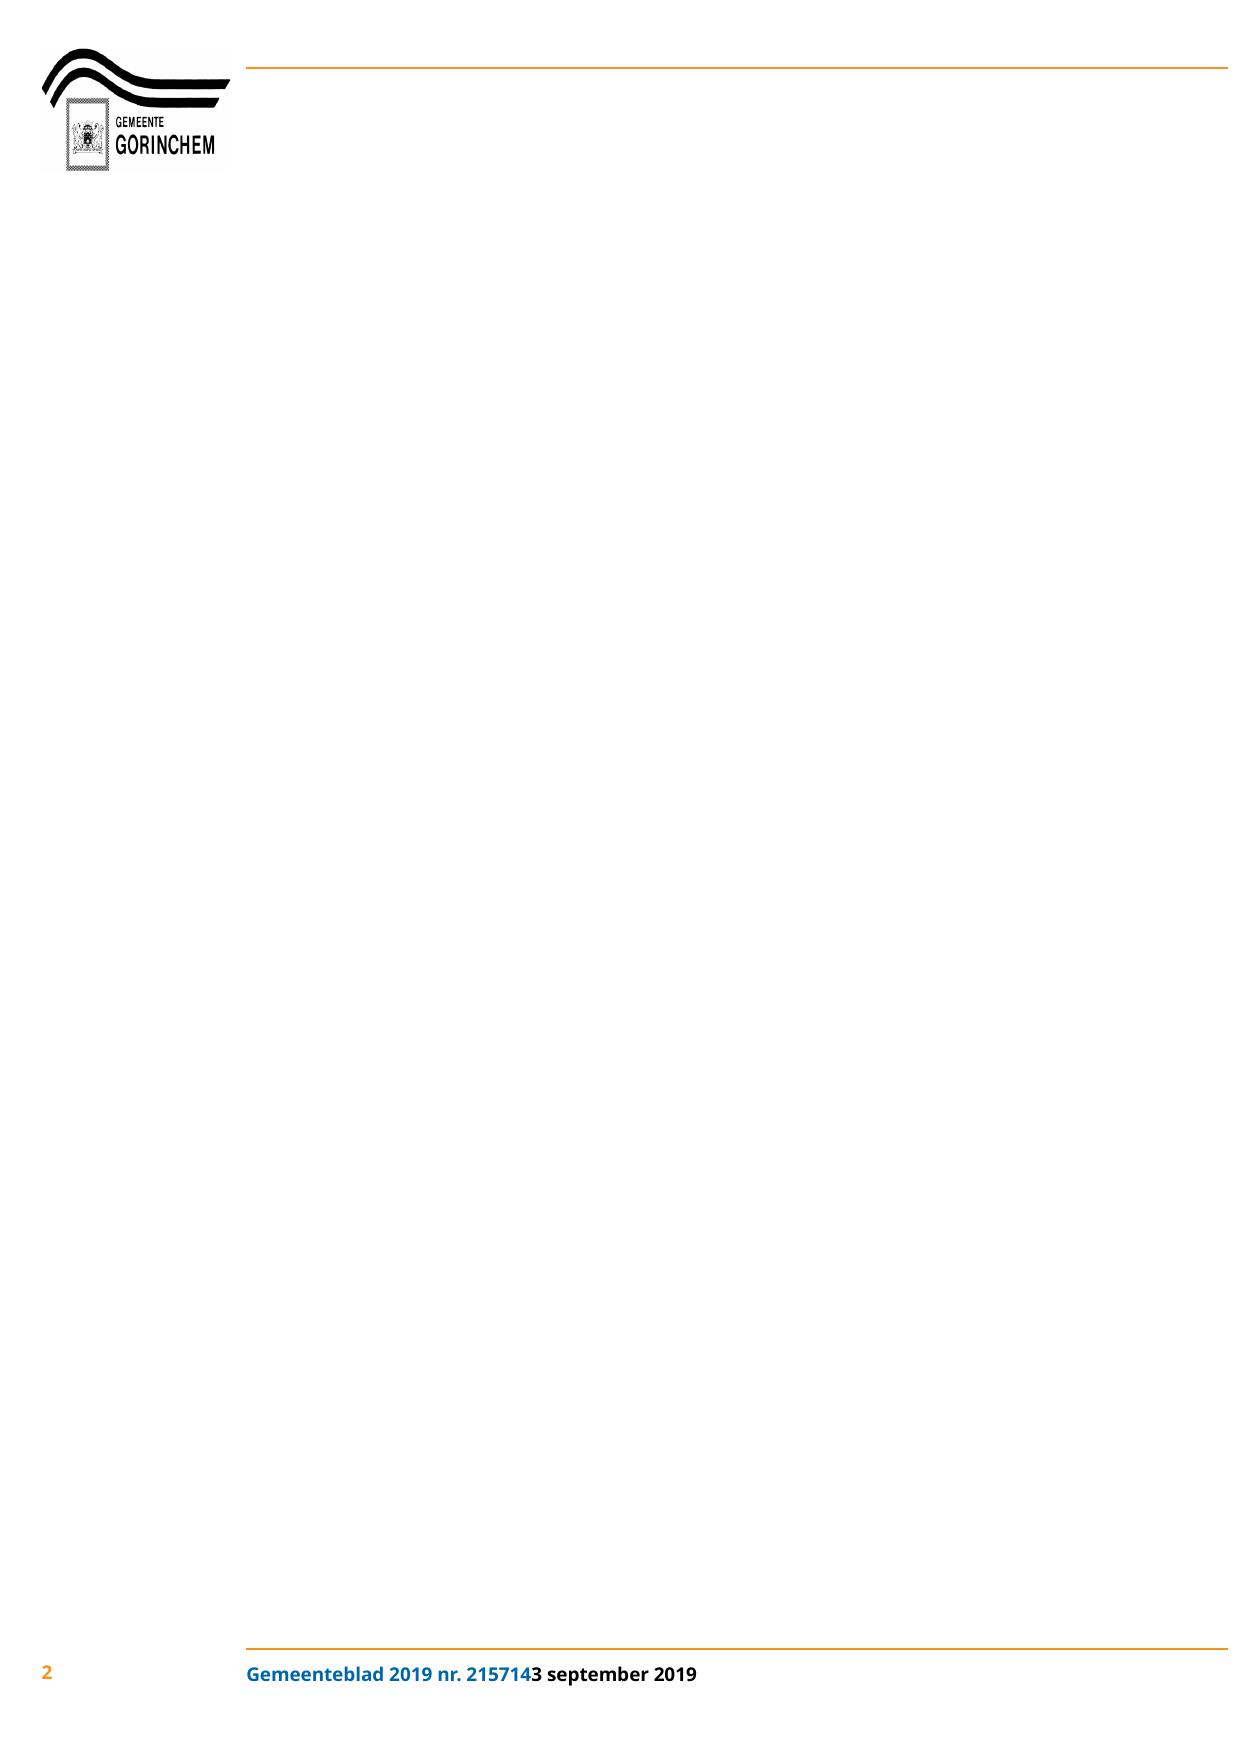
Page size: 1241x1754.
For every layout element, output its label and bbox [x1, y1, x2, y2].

picture [41, 47, 231, 172]
